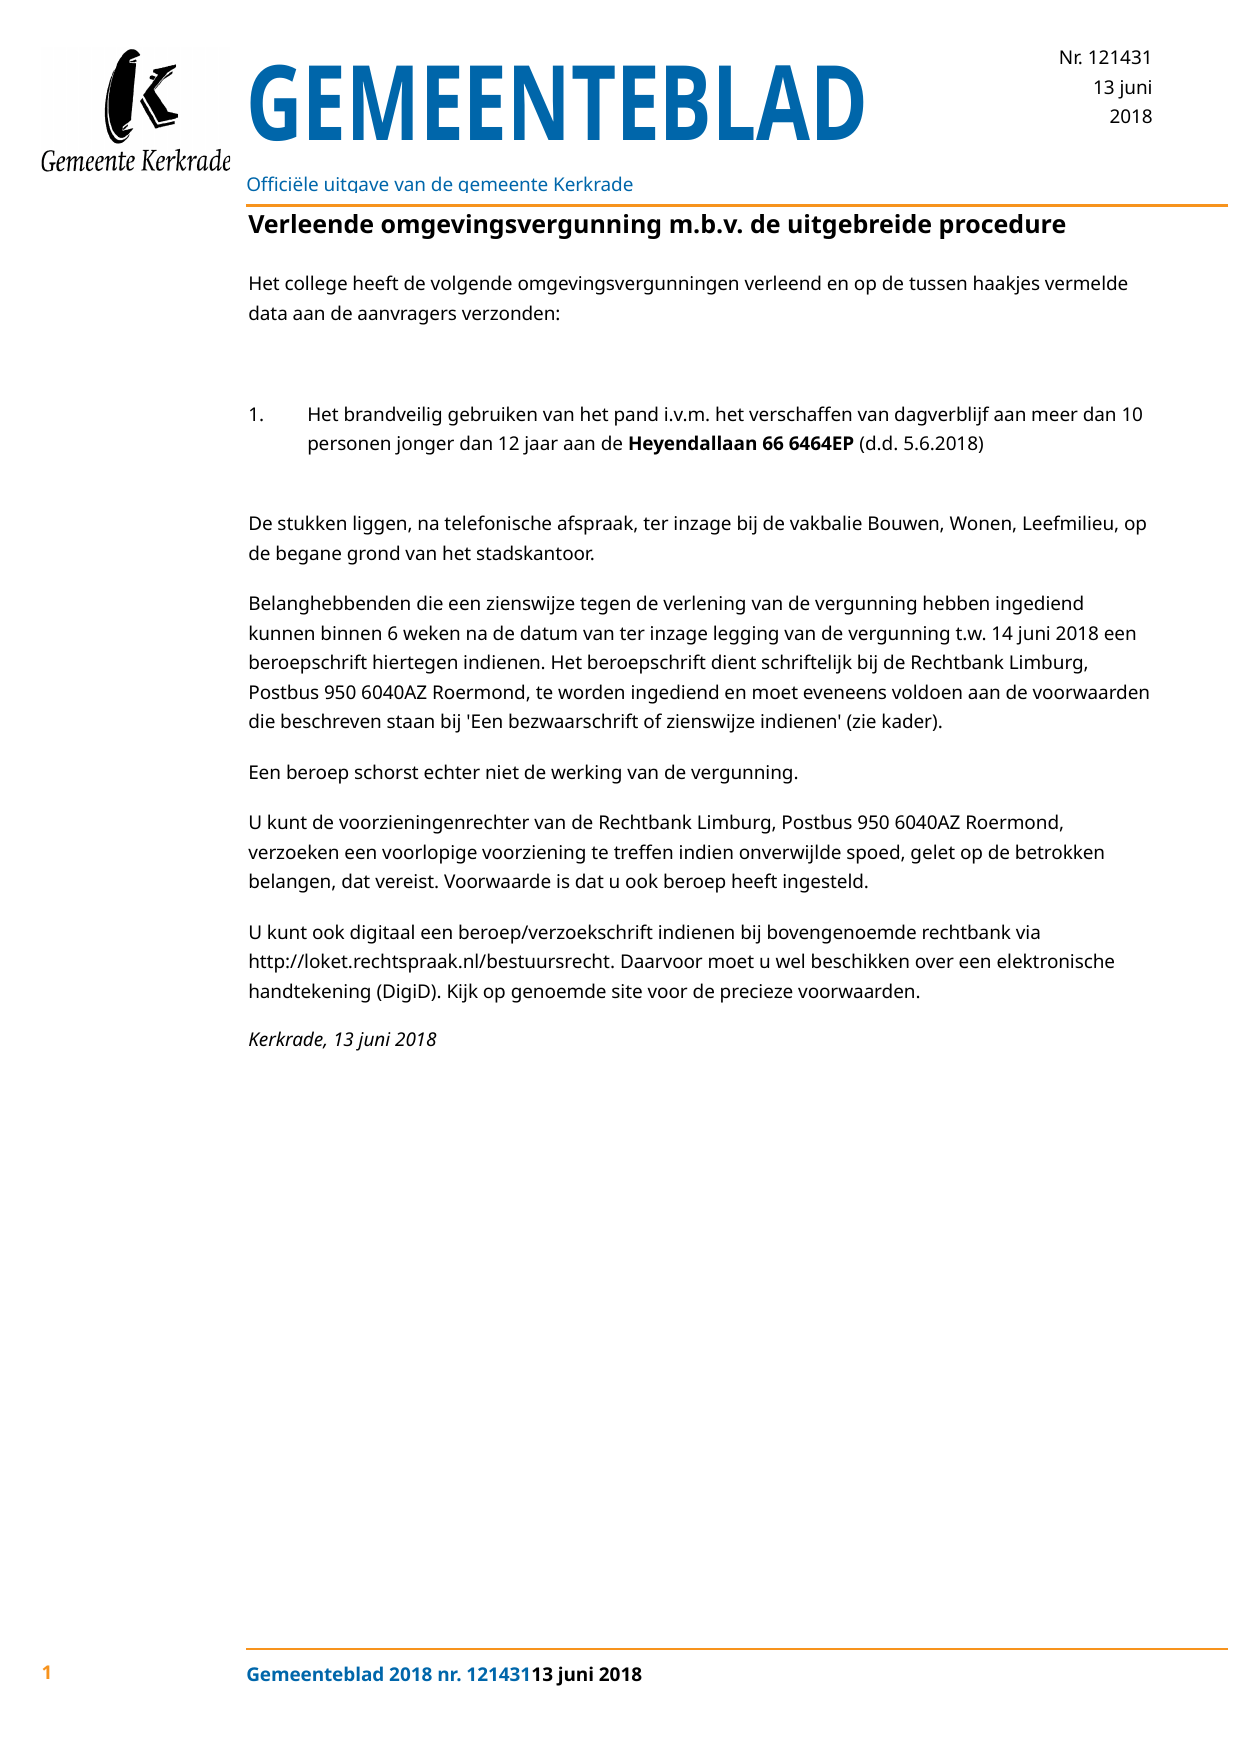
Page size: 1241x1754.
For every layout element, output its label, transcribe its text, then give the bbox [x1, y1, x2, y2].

text U kunt de voorzieningenrechter van de Rechtbank Limburg, Postbus 950 6040AZ Roermond, verzoeken een voorlopige voorziening te treffen indien onverwijlde spoed, gelet op de betrokken belangen, dat vereist. Voorwaarde is dat u ook beroep heeft ingesteld. [248, 809, 1152, 894]
text Belanghebbenden die een zienswijze tegen de verlening van de vergunning hebben ingediend kunnen binnen 6 weken na de datum van ter inzage legging van de vergunning t.w. 14 juni 2018 een beroepschrift hiertegen indienen. Het beroepschrift dient schriftelijk bij de Rechtbank Limburg, Postbus 950 6040AZ Roermond, te worden ingediend en moet eveneens voldoen aan de voorwaarden die beschreven staan bij 'Een bezwaarschrift of zienswijze indienen' (zie kader). [248, 590, 1152, 734]
text Een beroep schorst echter niet de werking van de vergunning. [248, 759, 1152, 785]
text Kerkrade, 13 juni 2018 [248, 1026, 1152, 1052]
text Verleende omgevingsvergunning m.b.v. de uitgebreide procedure [248, 207, 1152, 241]
list Het brandveilig gebruiken van het pand i.v.m. het verschaffen van dagverblijf aan meer dan 10 personen jonger dan 12 jaar aan de Heyendallaan 66 6464EP (d.d. 5.6.2018) [248, 401, 1152, 456]
text De stukken liggen, na telefonische afspraak, ter inzage bij de vakbalie Bouwen, Wonen, Leefmilieu, op de begane grond van het stadskantoor. [248, 510, 1152, 566]
text Het college heeft de volgende omgevingsvergunningen verleend en op de tussen haakjes vermelde data aan de aanvragers verzonden: [248, 270, 1152, 326]
text U kunt ook digitaal een beroep/verzoekschrift indienen bij bovengenoemde rechtbank via http://loket.rechtspraak.nl/bestuursrecht. Daarvoor moet u wel beschikken over een elektronische handtekening (DigiD). Kijk op genoemde site voor de precieze voorwaarden. [248, 919, 1152, 1004]
picture [41, 47, 231, 172]
